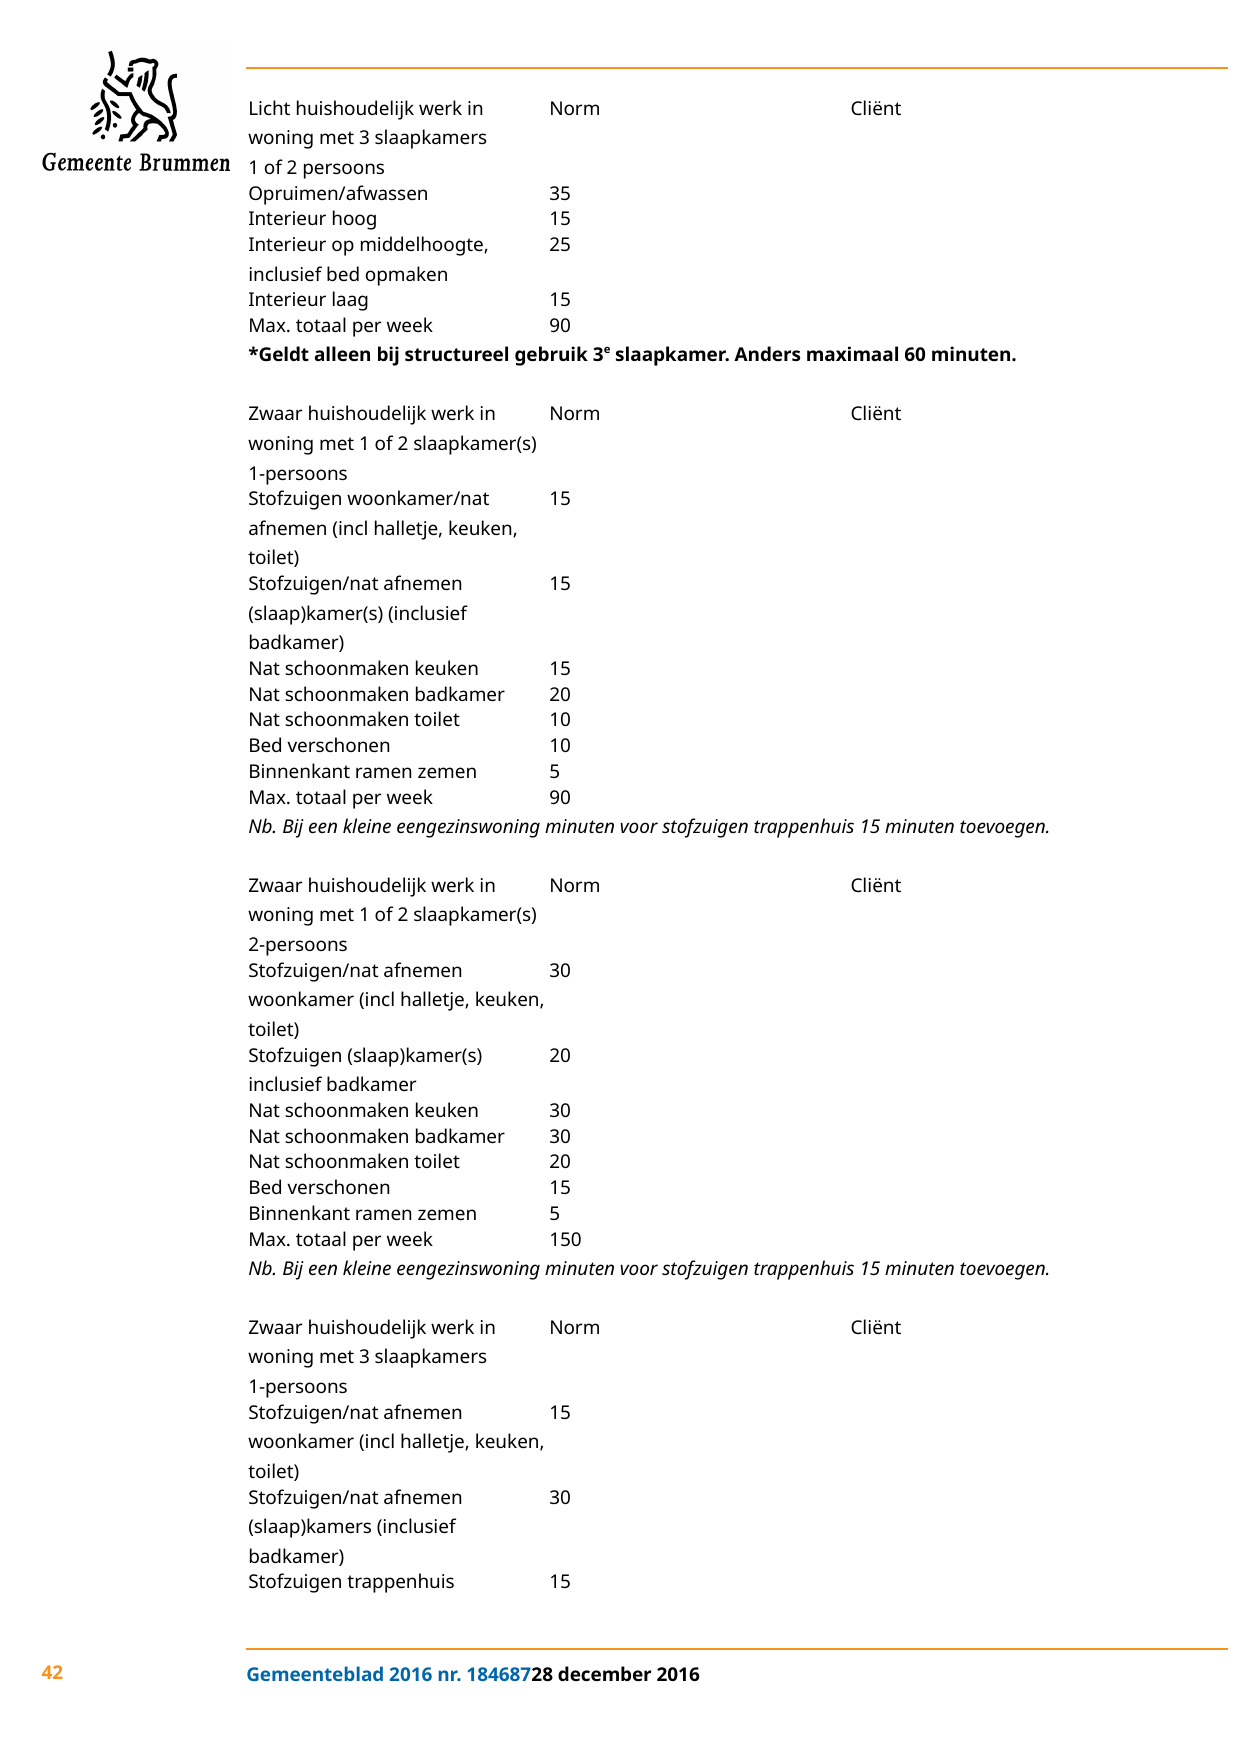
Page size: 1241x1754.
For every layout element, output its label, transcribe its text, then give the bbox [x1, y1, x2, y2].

table_cell [850, 206, 1152, 231]
table_cell 30 [549, 1097, 850, 1123]
table_header Zwaar huishoudelijk werk in woning met 3 slaapkamers 1-persoons [248, 1314, 549, 1399]
table_cell Binnenkant ramen zemen [248, 1200, 549, 1226]
table_cell 20 [549, 1042, 850, 1097]
table_cell 25 [549, 231, 850, 287]
table_cell [850, 1569, 1152, 1594]
table_cell Max. totaal per week [248, 1226, 549, 1252]
table_cell 5 [549, 1200, 850, 1226]
table_cell 20 [549, 681, 850, 707]
table_cell 30 [549, 957, 850, 1042]
table_cell 15 [549, 570, 850, 655]
table_header Cliënt [850, 95, 1152, 180]
table_header Norm [549, 872, 850, 957]
table_cell 30 [549, 1123, 850, 1149]
table_cell [850, 231, 1152, 287]
table_cell [850, 1042, 1152, 1097]
table_cell Stofzuigen/nat afnemen (slaap)kamer(s) (inclusief badkamer) [248, 570, 549, 655]
table_cell [850, 733, 1152, 758]
table_cell [850, 485, 1152, 570]
table_cell 10 [549, 733, 850, 758]
table_cell [850, 784, 1152, 809]
table_cell 5 [549, 758, 850, 784]
table_header Cliënt [850, 1314, 1152, 1399]
table_header Cliënt [850, 401, 1152, 485]
table_cell 15 [549, 1174, 850, 1200]
table_cell Interieur hoog [248, 206, 549, 231]
table_cell Nat schoonmaken badkamer [248, 1123, 549, 1149]
table_cell [850, 1399, 1152, 1484]
table_cell 90 [549, 312, 850, 338]
table_cell 150 [549, 1226, 850, 1252]
table_cell Max. totaal per week [248, 312, 549, 338]
table_cell Stofzuigen/nat afnemen woonkamer (incl halletje, keuken, toilet) [248, 957, 549, 1042]
table_cell 15 [549, 206, 850, 231]
table_cell 20 [549, 1149, 850, 1174]
table_cell 35 [549, 180, 850, 206]
table_cell Nat schoonmaken keuken [248, 655, 549, 681]
table_cell Bed verschonen [248, 1174, 549, 1200]
table_cell [850, 1484, 1152, 1569]
picture [41, 47, 231, 172]
table_cell Opruimen/afwassen [248, 180, 549, 206]
table_header Cliënt [850, 872, 1152, 957]
table_cell Binnenkant ramen zemen [248, 758, 549, 784]
table_cell 15 [549, 287, 850, 312]
table_cell [850, 1123, 1152, 1149]
table_cell [850, 707, 1152, 732]
table_cell [850, 312, 1152, 338]
table_cell [850, 758, 1152, 784]
table_cell Max. totaal per week [248, 784, 549, 809]
table_cell 90 [549, 784, 850, 809]
table_cell Stofzuigen/nat afnemen (slaap)kamers (inclusief badkamer) [248, 1484, 549, 1569]
table_header Norm [549, 401, 850, 485]
table_header Zwaar huishoudelijk werk in woning met 1 of 2 slaapkamer(s) 1-persoons [248, 401, 549, 485]
table_header Licht huishoudelijk werk in woning met 3 slaapkamers 1 of 2 persoons [248, 95, 549, 180]
text Nb. Bij een kleine eengezinswoning minuten voor stofzuigen trappenhuis 15 minuten toevoegen. [248, 813, 1152, 838]
table_cell [850, 287, 1152, 312]
table_cell [850, 1174, 1152, 1200]
table_cell 15 [549, 1569, 850, 1594]
table_cell Stofzuigen trappenhuis [248, 1569, 549, 1594]
table_cell [850, 570, 1152, 655]
table_cell [850, 1226, 1152, 1252]
text Nb. Bij een kleine eengezinswoning minuten voor stofzuigen trappenhuis 15 minuten toevoegen. [248, 1255, 1152, 1281]
table_cell Nat schoonmaken toilet [248, 707, 549, 732]
table_cell 10 [549, 707, 850, 732]
table_cell [850, 1200, 1152, 1226]
table_header Norm [549, 95, 850, 180]
table_header Zwaar huishoudelijk werk in woning met 1 of 2 slaapkamer(s) 2-persoons [248, 872, 549, 957]
table_cell [850, 180, 1152, 206]
table_cell Nat schoonmaken toilet [248, 1149, 549, 1174]
table_cell 15 [549, 1399, 850, 1484]
table_cell [850, 1149, 1152, 1174]
table_cell Interieur op middelhoogte, inclusief bed opmaken [248, 231, 549, 287]
table_cell Nat schoonmaken keuken [248, 1097, 549, 1123]
table_cell 15 [549, 485, 850, 570]
table_cell Bed verschonen [248, 733, 549, 758]
table_cell [850, 681, 1152, 707]
table_cell [850, 655, 1152, 681]
table_cell [850, 957, 1152, 1042]
table_cell 30 [549, 1484, 850, 1569]
table_header Norm [549, 1314, 850, 1399]
table_cell Interieur laag [248, 287, 549, 312]
table_cell Nat schoonmaken badkamer [248, 681, 549, 707]
table_cell [850, 1097, 1152, 1123]
text *Geldt alleen bij structureel gebruik 3e slaapkamer. Anders maximaal 60 minuten. [248, 341, 1152, 367]
table_cell 15 [549, 655, 850, 681]
table_cell Stofzuigen woonkamer/nat afnemen (incl halletje, keuken, toilet) [248, 485, 549, 570]
table_cell Stofzuigen/nat afnemen woonkamer (incl halletje, keuken, toilet) [248, 1399, 549, 1484]
table_cell Stofzuigen (slaap)kamer(s) inclusief badkamer [248, 1042, 549, 1097]
